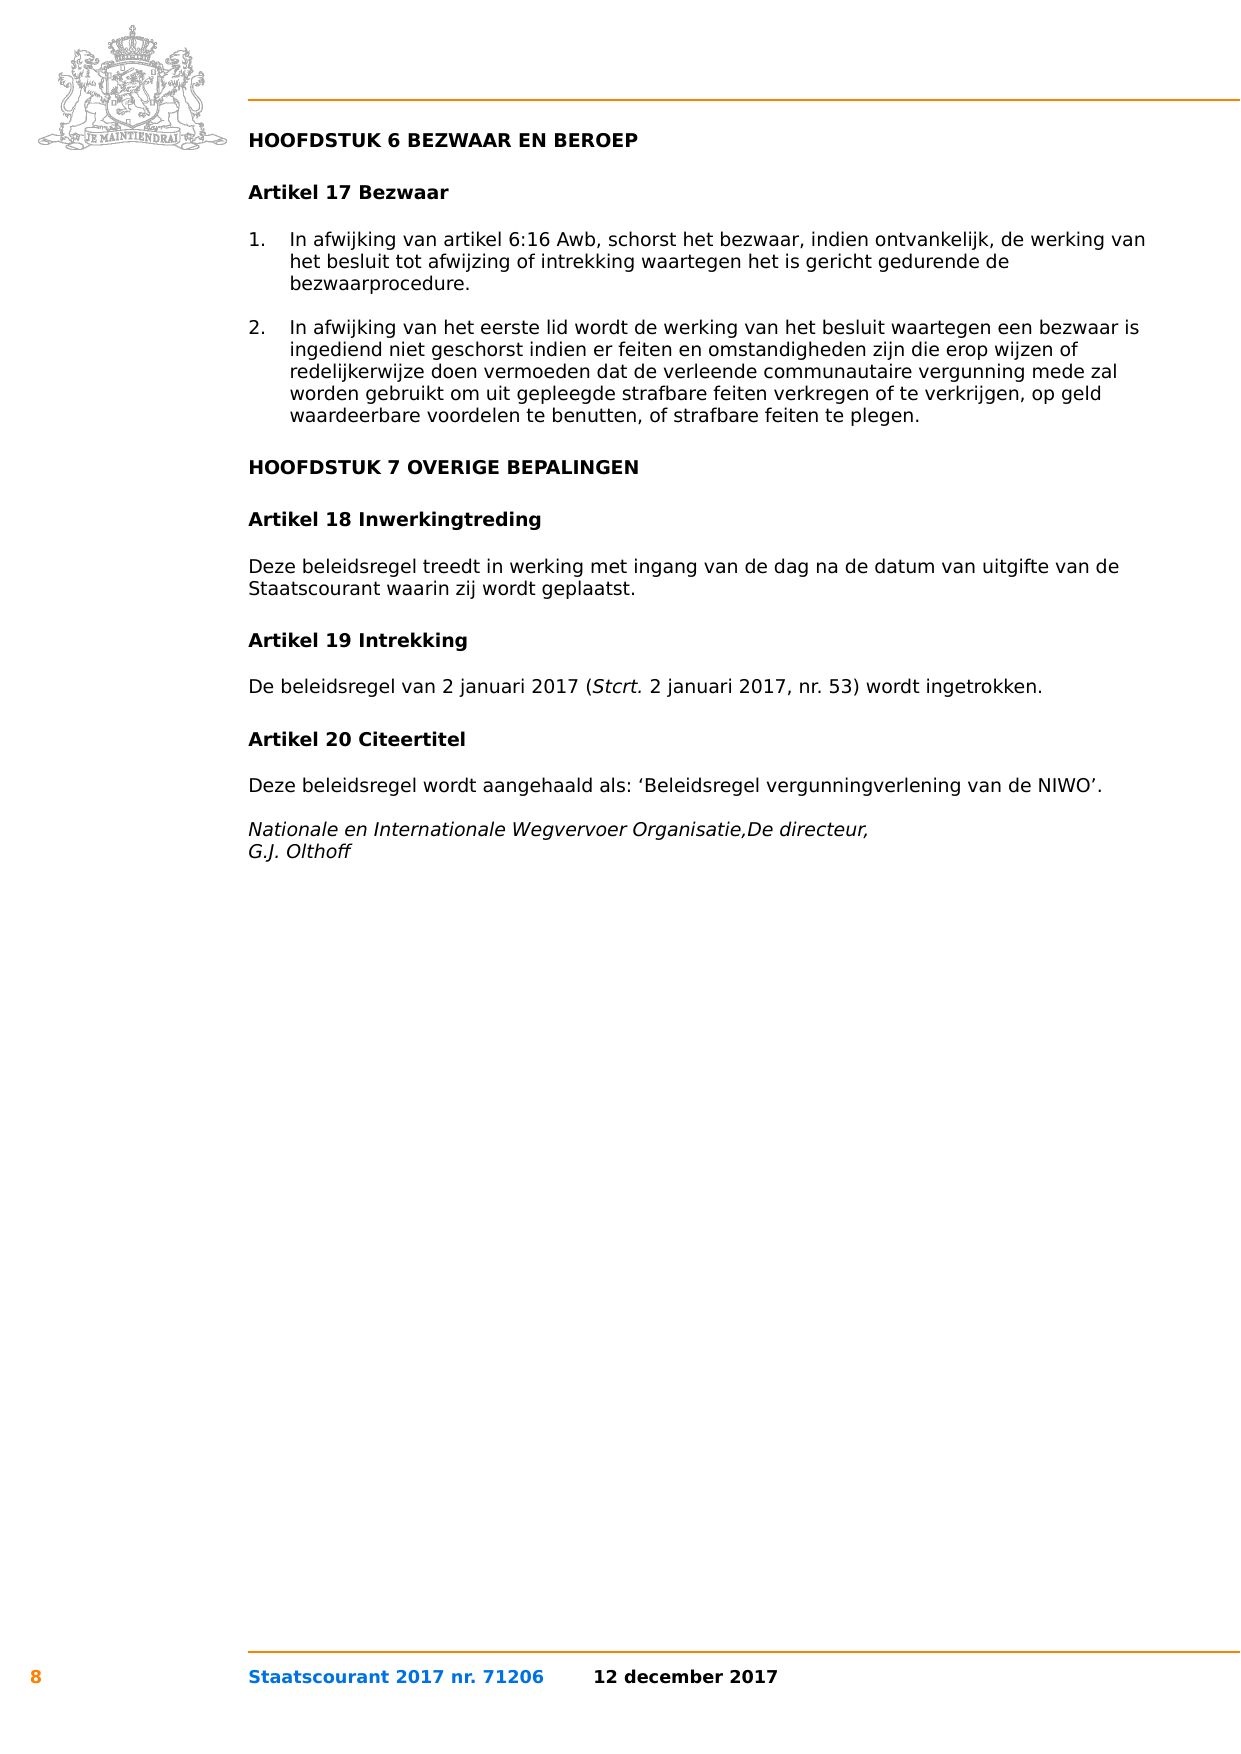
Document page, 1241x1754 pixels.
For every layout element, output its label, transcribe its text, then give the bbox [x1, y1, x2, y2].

text 2. In afwijking van het eerste lid wordt de werking van het besluit waartegen een bezwaar is ingediend niet geschorst indien er feiten en omstandigheden zijn die erop wijzen of redelijkerwijze doen vermoeden dat de verleende communautaire vergunning mede zal worden gebruikt om uit gepleegde strafbare feiten verkregen of te verkrijgen, op geld waardeerbare voordelen te benutten, of strafbare feiten te plegen. [248, 317, 1163, 427]
text De beleidsregel van 2 januari 2017 (Stcrt. 2 januari 2017, nr. 53) wordt ingetrokken. [248, 676, 1163, 698]
subtitle HOOFDSTUK 7 OVERIGE BEPALINGEN [248, 457, 1163, 478]
subtitle HOOFDSTUK 6 BEZWAAR EN BEROEP [248, 130, 1163, 152]
subtitle Artikel 20 Citeertitel [248, 728, 1163, 750]
picture [38, 25, 227, 150]
text Deze beleidsregel treedt in werking met ingang van de dag na de datum van uitgifte van de Staatscourant waarin zij wordt geplaatst. [248, 556, 1163, 599]
text 1. In afwijking van artikel 6:16 Awb, schorst het bezwaar, indien ontvankelijk, de werking van het besluit tot afwijzing of intrekking waartegen het is gericht gedurende de bezwaarprocedure. [248, 229, 1163, 295]
text Deze beleidsregel wordt aangehaald als: ‘Beleidsregel vergunningverlening van de NIWO’. [248, 775, 1163, 797]
text Nationale en Internationale Wegvervoer Organisatie,De directeur, G.J. Olthoff [248, 819, 1163, 863]
subtitle Artikel 19 Intrekking [248, 629, 1163, 651]
subtitle Artikel 17 Bezwaar [248, 182, 1163, 204]
subtitle Artikel 18 Inwerkingtreding [248, 508, 1163, 531]
